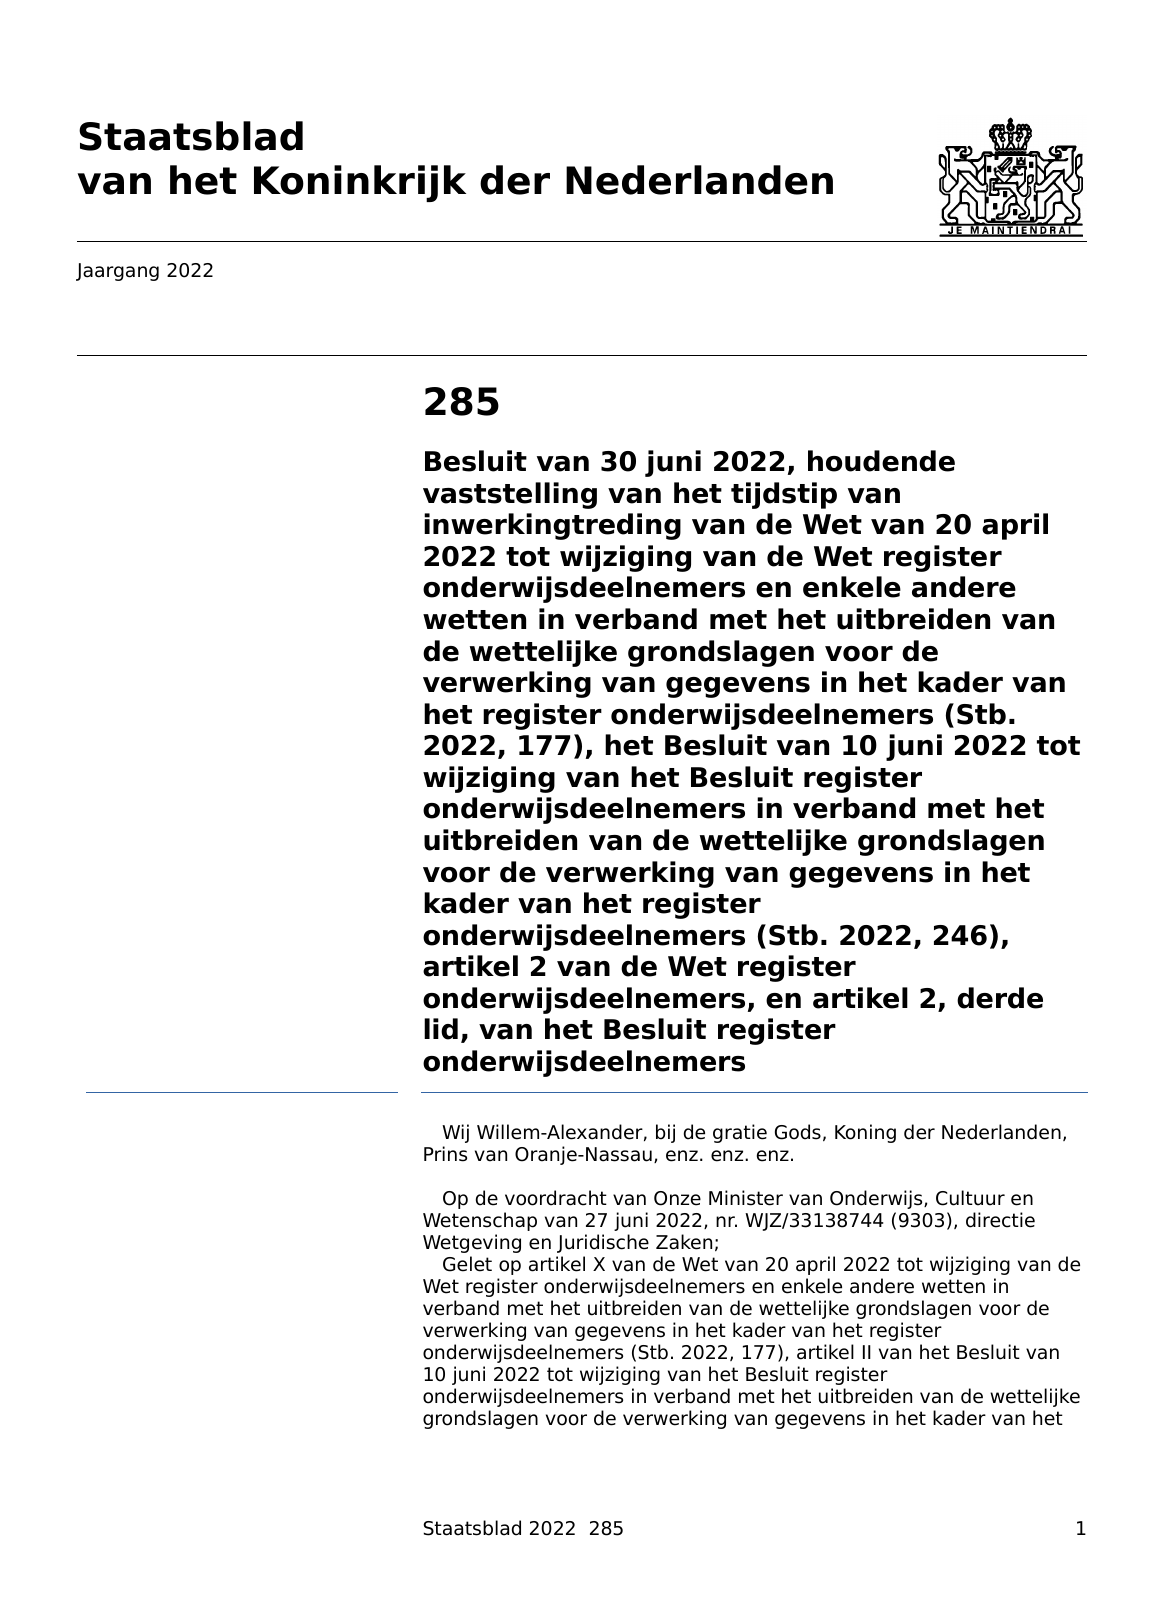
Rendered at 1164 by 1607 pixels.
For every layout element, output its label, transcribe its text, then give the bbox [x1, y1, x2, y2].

picture [936, 115, 1087, 240]
text Op de voordracht van Onze Minister van Onderwijs, Cultuur en Wetenschap van 27 juni 2022, nr. WJZ/33138744 (9303), directie Wetgeving en Juridische Zaken; [422, 1188, 1087, 1254]
table_cell Jaargang 2022 [77, 242, 1087, 355]
table_header [886, 100, 1087, 241]
subtitle 285 [422, 381, 1087, 424]
table_header Staatsblad van het Koninkrijk der Nederlanden [77, 100, 886, 241]
text Gelet op artikel X van de Wet van 20 april 2022 tot wijziging van de Wet register onderwijsdeelnemers en enkele andere wetten in verband met het uitbreiden van de wettelijke grondslagen voor de verwerking van gegevens in het kader van het register onderwijsdeelnemers (Stb. 2022, 177), artikel II van het Besluit van 10 juni 2022 tot wijziging van het Besluit register onderwijsdeelnemers in verband met het uitbreiden van de wettelijke grondslagen voor de verwerking van gegevens in het kader van het [422, 1254, 1087, 1430]
text Wij Willem-Alexander, bij de gratie Gods, Koning der Nederlanden, Prins van Oranje-Nassau, enz. enz. enz. [422, 1122, 1087, 1166]
text Besluit van 30 juni 2022, houdende vaststelling van het tijdstip van inwerkingtreding van de Wet van 20 april 2022 tot wijziging van de Wet register onderwijsdeelnemers en enkele andere wetten in verband met het uitbreiden van de wettelijke grondslagen voor de verwerking van gegevens in het kader van het register onderwijsdeelnemers (Stb. 2022, 177), het Besluit van 10 juni 2022 tot wijziging van het Besluit register onderwijsdeelnemers in verband met het uitbreiden van de wettelijke grondslagen voor de verwerking van gegevens in het kader van het register onderwijsdeelnemers (Stb. 2022, 246), artikel 2 van de Wet register onderwijsdeelnemers, en artikel 2, derde lid, van het Besluit register onderwijsdeelnemers [422, 447, 1087, 1078]
